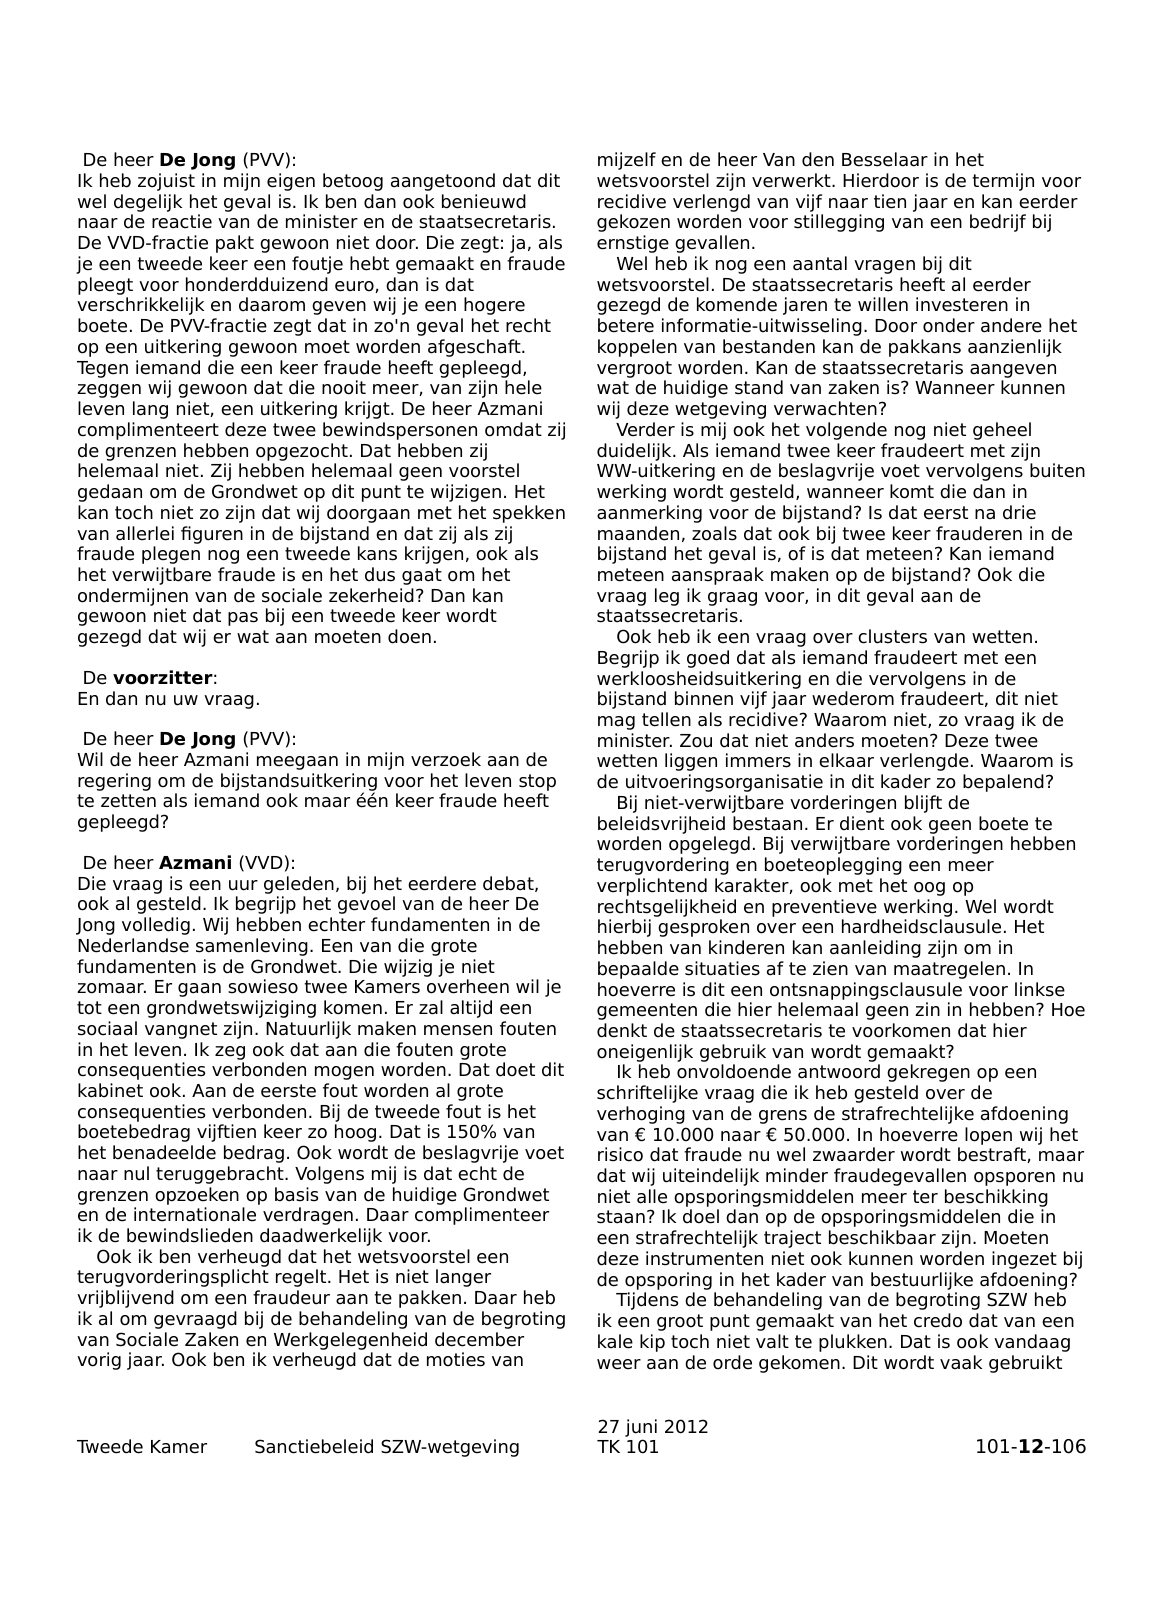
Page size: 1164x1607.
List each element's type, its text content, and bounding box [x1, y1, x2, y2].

text Die vraag is een uur geleden, bij het eerdere debat, ook al gesteld. Ik begrijp het gevoel van de heer De Jong volledig. Wij hebben echter fundamenten in de Nederlandse samenleving. Een van die grote fundamenten is de Grondwet. Die wijzig je niet zomaar. Er gaan sowieso twee Kamers overheen wil je tot een grondwetswijziging komen. Er zal altijd een sociaal vangnet zijn. Natuurlijk maken mensen fouten in het leven. Ik zeg ook dat aan die fouten grote consequenties verbonden mogen worden. Dat doet dit kabinet ook. Aan de eerste fout worden al grote consequenties verbonden. Bij de tweede fout is het boetebedrag vijftien keer zo hoog. Dat is 150% van het benadeelde bedrag. Ook wordt de beslagvrije voet naar nul teruggebracht. Volgens mij is dat echt de grenzen opzoeken op basis van de huidige Grondwet en de internationale verdragen. Daar complimenteer ik de bewindslieden daadwerkelijk voor. [77, 873, 567, 1247]
text mijzelf en de heer Van den Besselaar in het wetsvoorstel zijn verwerkt. Hierdoor is de termijn voor recidive verlengd van vijf naar tien jaar en kan eerder gekozen worden voor stillegging van een bedrijf bij ernstige gevallen. [596, 150, 1087, 254]
text Tijdens de behandeling van de begroting SZW heb ik een groot punt gemaakt van het credo dat van een kale kip toch niet valt te plukken. Dat is ook vandaag weer aan de orde gekomen. Dit wordt vaak gebruikt [596, 1290, 1087, 1373]
text Ook ik ben verheugd dat het wetsvoorstel een terugvorderingsplicht regelt. Het is niet langer vrijblijvend om een fraudeur aan te pakken. Daar heb ik al om gevraagd bij de behandeling van de begroting van Sociale Zaken en Werkgelegenheid december vorig jaar. Ook ben ik verheugd dat de moties van [77, 1247, 567, 1371]
text De heer De Jong (PVV): [77, 150, 567, 171]
text Verder is mij ook het volgende nog niet geheel duidelijk. Als iemand twee keer fraudeert met zijn WW-uitkering en de beslagvrije voet vervolgens buiten werking wordt gesteld, wanneer komt die dan in aanmerking voor de bijstand? Is dat eerst na drie maanden, zoals dat ook bij twee keer frauderen in de bijstand het geval is, of is dat meteen? Kan iemand meteen aanspraak maken op de bijstand? Ook die vraag leg ik graag voor, in dit geval aan de staatssecretaris. [596, 420, 1087, 627]
text En dan nu uw vraag. [77, 688, 567, 709]
text De heer Azmani (VVD): [77, 853, 567, 873]
text Wil de heer Azmani meegaan in mijn verzoek aan de regering om de bijstandsuitkering voor het leven stop te zetten als iemand ook maar één keer fraude heeft gepleegd? [77, 750, 567, 833]
text Wel heb ik nog een aantal vragen bij dit wetsvoorstel. De staatssecretaris heeft al eerder gezegd de komende jaren te willen investeren in betere informatie-uitwisseling. Door onder andere het koppelen van bestanden kan de pakkans aanzienlijk vergroot worden. Kan de staatssecretaris aangeven wat de huidige stand van zaken is? Wanneer kunnen wij deze wetgeving verwachten? [596, 254, 1087, 420]
text Ook heb ik een vraag over clusters van wetten. Begrijp ik goed dat als iemand fraudeert met een werkloosheidsuitkering en die vervolgens in de bijstand binnen vijf jaar wederom fraudeert, dit niet mag tellen als recidive? Waarom niet, zo vraag ik de minister. Zou dat niet anders moeten? Deze twee wetten liggen immers in elkaar verlengde. Waarom is de uitvoeringsorganisatie in dit kader zo bepalend? [596, 627, 1087, 793]
text Bij niet-verwijtbare vorderingen blijft de beleidsvrijheid bestaan. Er dient ook geen boete te worden opgelegd. Bij verwijtbare vorderingen hebben terugvordering en boeteoplegging een meer verplichtend karakter, ook met het oog op rechtsgelijkheid en preventieve werking. Wel wordt hierbij gesproken over een hardheidsclausule. Het hebben van kinderen kan aanleiding zijn om in bepaalde situaties af te zien van maatregelen. In hoeverre is dit een ontsnappingsclausule voor linkse gemeenten die hier helemaal geen zin in hebben? Hoe denkt de staatssecretaris te voorkomen dat hier oneigenlijk gebruik van wordt gemaakt? [596, 793, 1087, 1062]
text Ik heb zojuist in mijn eigen betoog aangetoond dat dit wel degelijk het geval is. Ik ben dan ook benieuwd naar de reactie van de minister en de staatsecretaris. De VVD-fractie pakt gewoon niet door. Die zegt: ja, als je een tweede keer een foutje hebt gemaakt en fraude pleegt voor honderdduizend euro, dan is dat verschrikkelijk en daarom geven wij je een hogere boete. De PVV-fractie zegt dat in zo'n geval het recht op een uitkering gewoon moet worden afgeschaft. Tegen iemand die een keer fraude heeft gepleegd, zeggen wij gewoon dat die nooit meer, van zijn hele leven lang niet, een uitkering krijgt. De heer Azmani complimenteert deze twee bewindspersonen omdat zij de grenzen hebben opgezocht. Dat hebben zij helemaal niet. Zij hebben helemaal geen voorstel gedaan om de Grondwet op dit punt te wijzigen. Het kan toch niet zo zijn dat wij doorgaan met het spekken van allerlei figuren in de bijstand en dat zij als zij fraude plegen nog een tweede kans krijgen, ook als het verwijtbare fraude is en het dus gaat om het ondermijnen van de sociale zekerheid? Dan kan gewoon niet dat pas bij een tweede keer wordt gezegd dat wij er wat aan moeten doen. [77, 171, 567, 648]
text De voorzitter: [77, 668, 567, 688]
text Ik heb onvoldoende antwoord gekregen op een schriftelijke vraag die ik heb gesteld over de verhoging van de grens de strafrechtelijke afdoening van € 10.000 naar € 50.000. In hoeverre lopen wij het risico dat fraude nu wel zwaarder wordt bestraft, maar dat wij uiteindelijk minder fraudegevallen opsporen nu niet alle opsporingsmiddelen meer ter beschikking staan? Ik doel dan op de opsporingsmiddelen die in een strafrechtelijk traject beschikbaar zijn. Moeten deze instrumenten niet ook kunnen worden ingezet bij de opsporing in het kader van bestuurlijke afdoening? [596, 1062, 1087, 1290]
text De heer De Jong (PVV): [77, 729, 567, 750]
